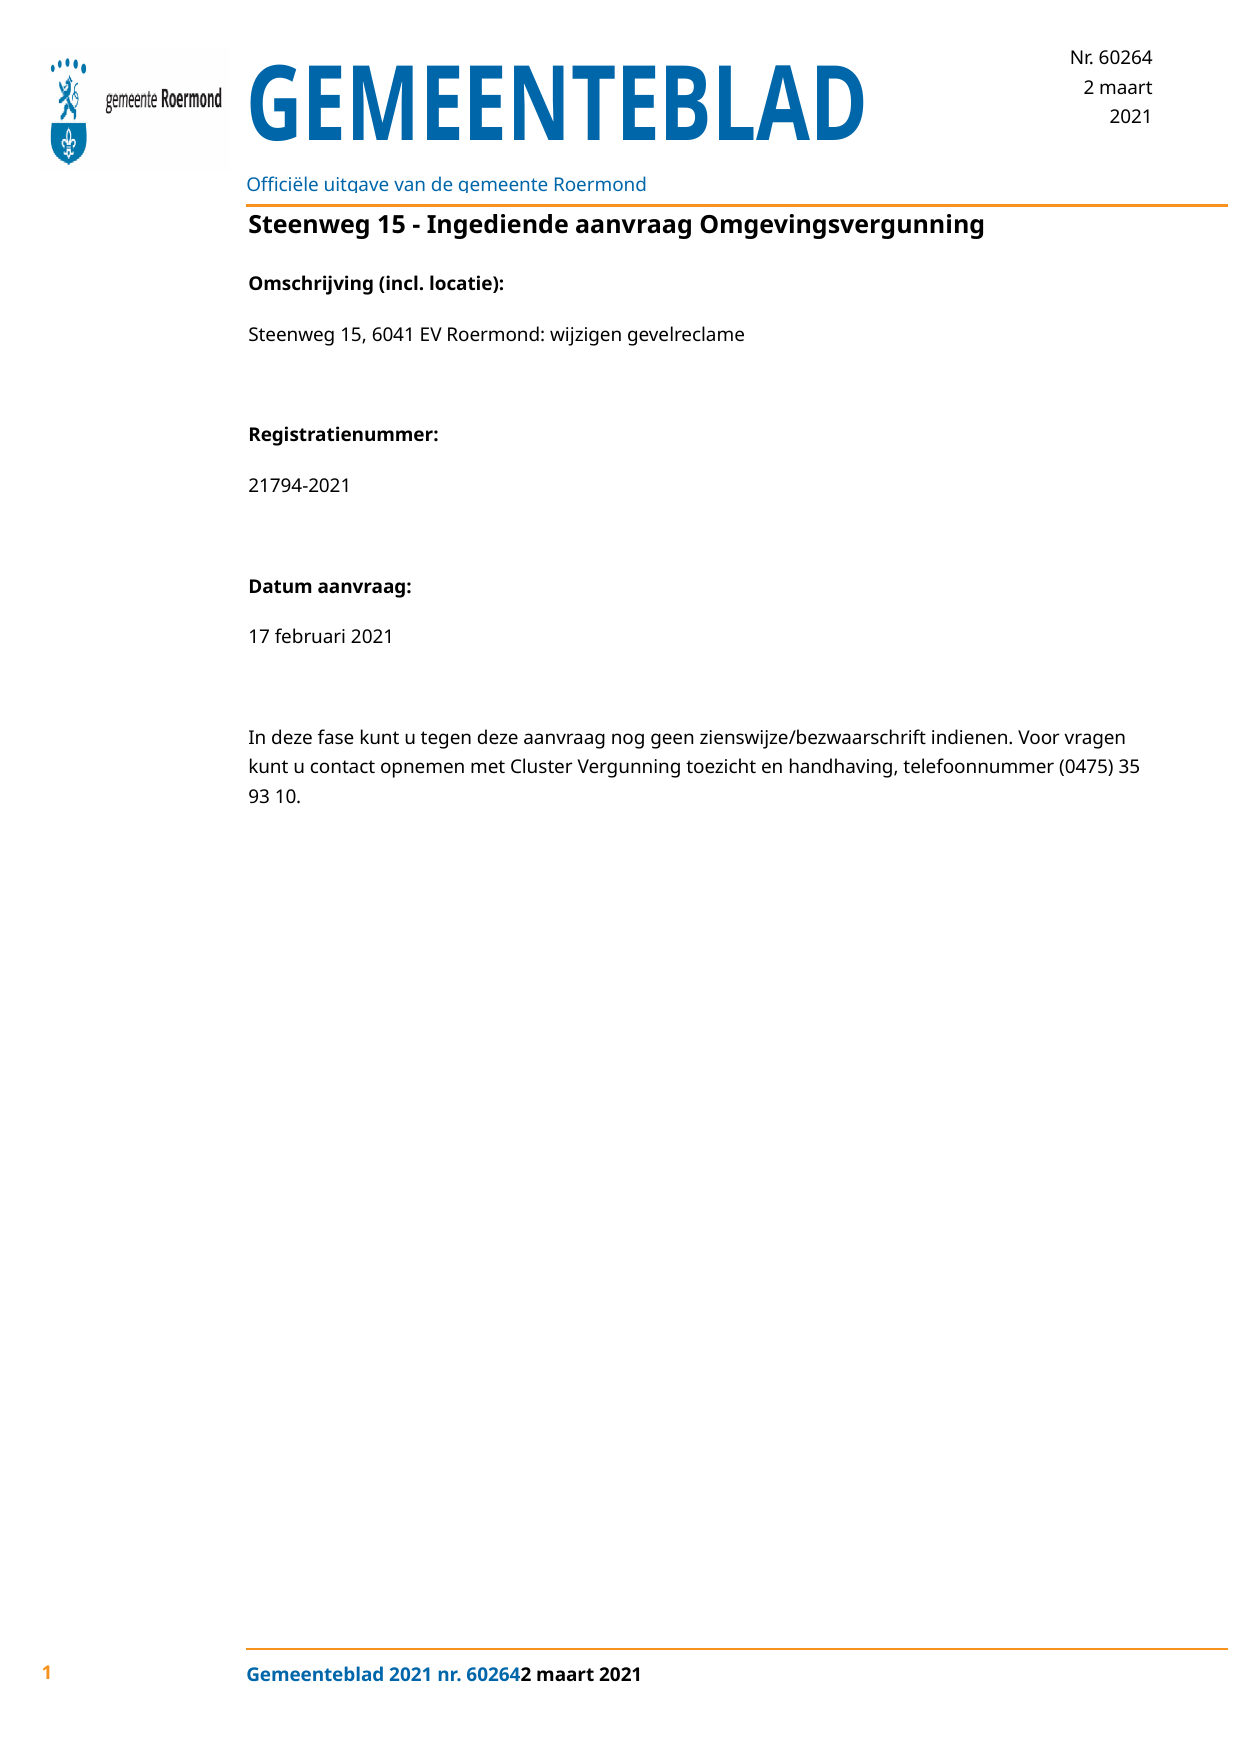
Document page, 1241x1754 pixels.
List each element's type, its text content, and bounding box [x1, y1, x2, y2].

text Datum aanvraag: [248, 573, 1152, 598]
text 21794-2021 [248, 472, 1152, 498]
text Steenweg 15 - Ingediende aanvraag Omgevingsvergunning [248, 207, 1152, 241]
text In deze fase kunt u tegen deze aanvraag nog geen zienswijze/bezwaarschrift indienen. Voor vragen kunt u contact opnemen met Cluster Vergunning toezicht en handhaving, telefoonnummer (0475) 35 93 10. [248, 724, 1152, 809]
picture [41, 47, 231, 172]
text Steenweg 15, 6041 EV Roermond: wijzigen gevelreclame [248, 321, 1152, 346]
text Omschrijving (incl. locatie): [248, 270, 1152, 296]
text Registratienummer: [248, 422, 1152, 447]
text 17 februari 2021 [248, 623, 1152, 649]
